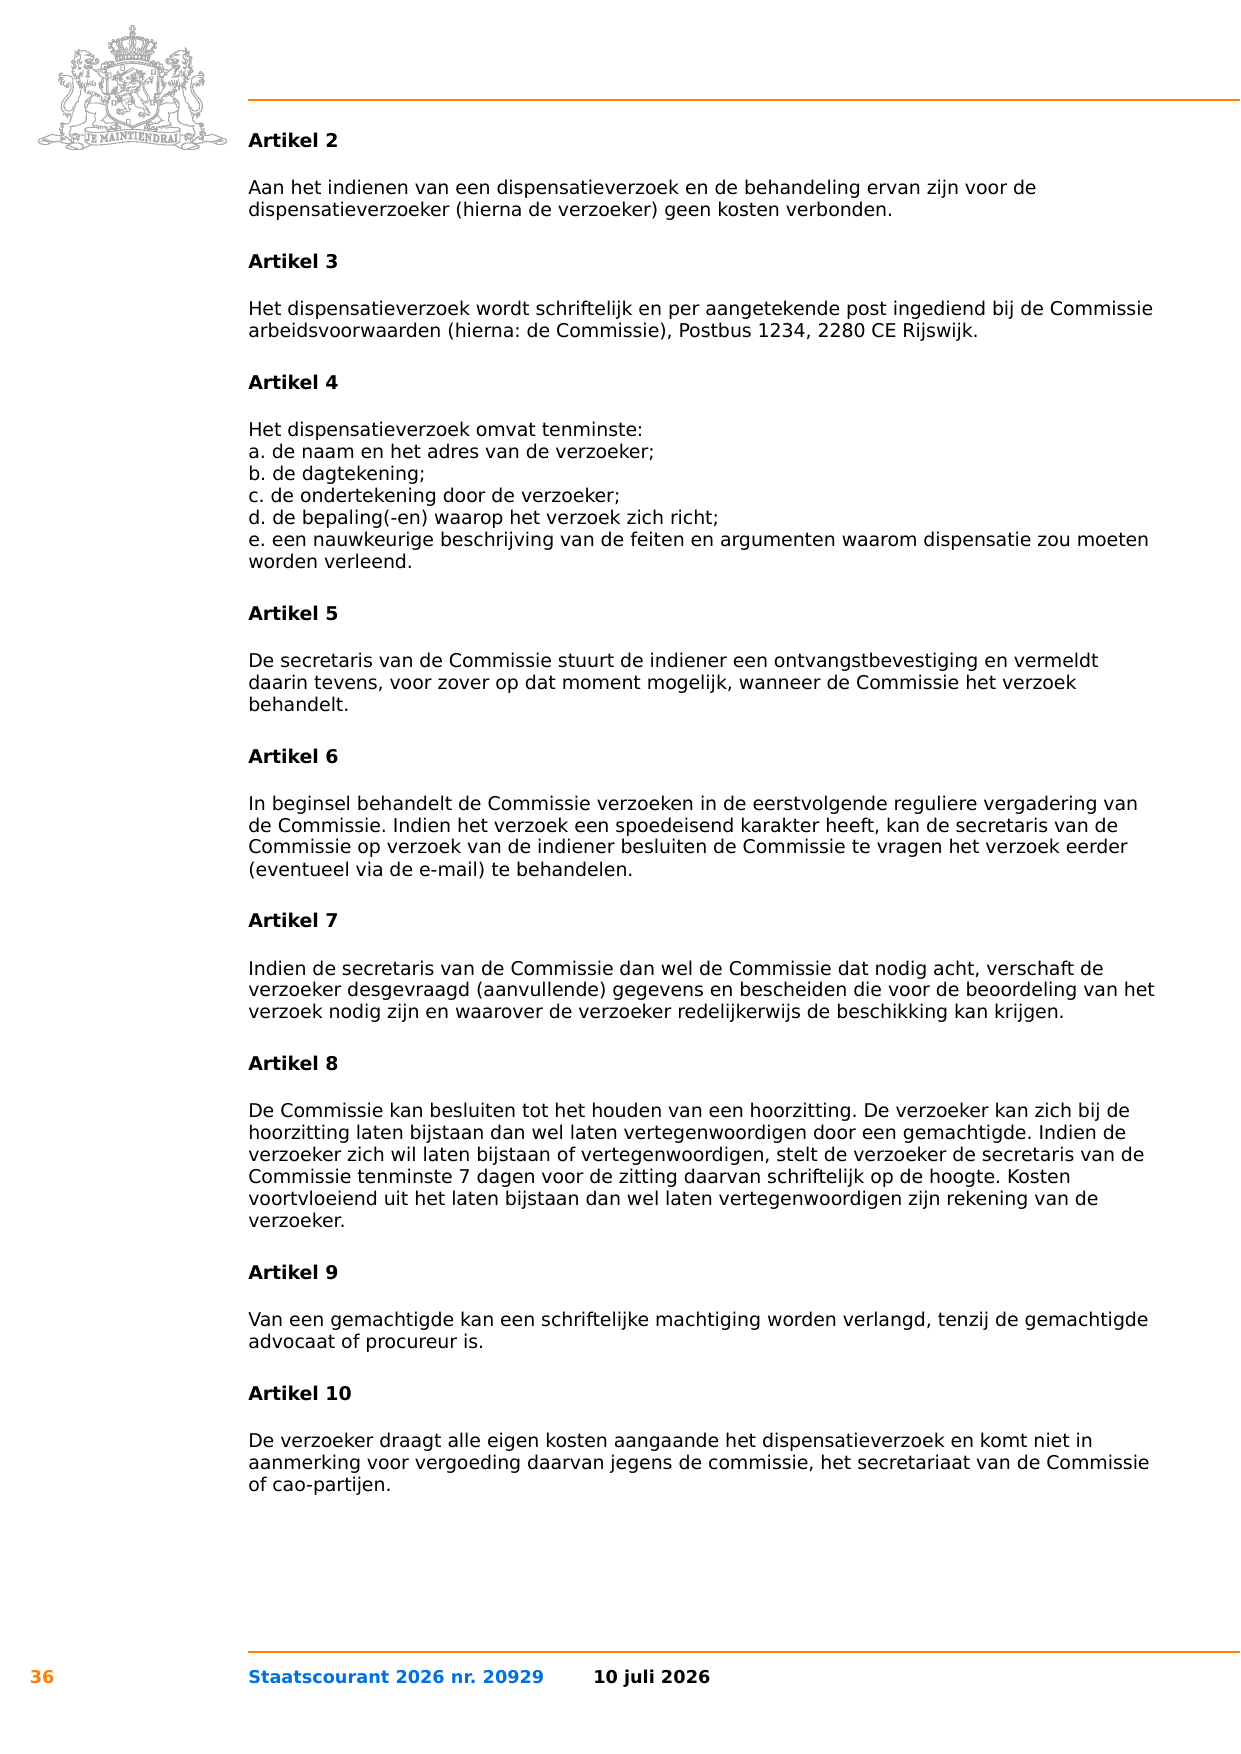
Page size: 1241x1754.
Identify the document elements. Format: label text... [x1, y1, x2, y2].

subtitle Artikel 5 [248, 603, 1163, 624]
text Aan het indienen van een dispensatieverzoek en de behandeling ervan zijn voor de dispensatieverzoeker (hierna de verzoeker) geen kosten verbonden. [248, 177, 1163, 221]
text b. de dagtekening; [248, 463, 1163, 485]
subtitle Artikel 3 [248, 251, 1163, 273]
text De secretaris van de Commissie stuurt de indiener een ontvangstbevestiging en vermeldt daarin tevens, voor zover op dat moment mogelijk, wanneer de Commissie het verzoek behandelt. [248, 649, 1163, 716]
text In beginsel behandelt de Commissie verzoeken in de eerstvolgende reguliere vergadering van de Commissie. Indien het verzoek een spoedeisend karakter heeft, kan de secretaris van de Commissie op verzoek van de indiener besluiten de Commissie te vragen het verzoek eerder (eventueel via de e-mail) te behandelen. [248, 792, 1163, 880]
subtitle Artikel 9 [248, 1262, 1163, 1284]
text a. de naam en het adres van de verzoeker; [248, 441, 1163, 463]
text d. de bepaling(-en) waarop het verzoek zich richt; [248, 507, 1163, 529]
text Het dispensatieverzoek wordt schriftelijk en per aangetekende post ingediend bij de Commissie arbeidsvoorwaarden (hierna: de Commissie), Postbus 1234, 2280 CE Rijswijk. [248, 298, 1163, 342]
text De Commissie kan besluiten tot het houden van een hoorzitting. De verzoeker kan zich bij de hoorzitting laten bijstaan dan wel laten vertegenwoordigen door een gemachtigde. Indien de verzoeker zich wil laten bijstaan of vertegenwoordigen, stelt de verzoeker de secretaris van de Commissie tenminste 7 dagen voor de zitting daarvan schriftelijk op de hoogte. Kosten voortvloeiend uit het laten bijstaan dan wel laten vertegenwoordigen zijn rekening van de verzoeker. [248, 1100, 1163, 1232]
subtitle Artikel 2 [248, 130, 1163, 152]
text Het dispensatieverzoek omvat tenminste: [248, 419, 1163, 441]
text c. de ondertekening door de verzoeker; [248, 485, 1163, 507]
text e. een nauwkeurige beschrijving van de feiten en argumenten waarom dispensatie zou moeten worden verleend. [248, 529, 1163, 573]
subtitle Artikel 4 [248, 372, 1163, 394]
subtitle Artikel 8 [248, 1053, 1163, 1075]
subtitle Artikel 10 [248, 1383, 1163, 1405]
text Indien de secretaris van de Commissie dan wel de Commissie dat nodig acht, verschaft de verzoeker desgevraagd (aanvullende) gegevens en bescheiden die voor de beoordeling van het verzoek nodig zijn en waarover de verzoeker redelijkerwijs de beschikking kan krijgen. [248, 957, 1163, 1023]
subtitle Artikel 6 [248, 746, 1163, 767]
text Van een gemachtigde kan een schriftelijke machtiging worden verlangd, tenzij de gemachtigde advocaat of procureur is. [248, 1309, 1163, 1353]
picture [38, 25, 227, 150]
text De verzoeker draagt alle eigen kosten aangaande het dispensatieverzoek en komt niet in aanmerking voor vergoeding daarvan jegens de commissie, het secretariaat van de Commissie of cao-partijen. [248, 1430, 1163, 1496]
subtitle Artikel 7 [248, 910, 1163, 932]
